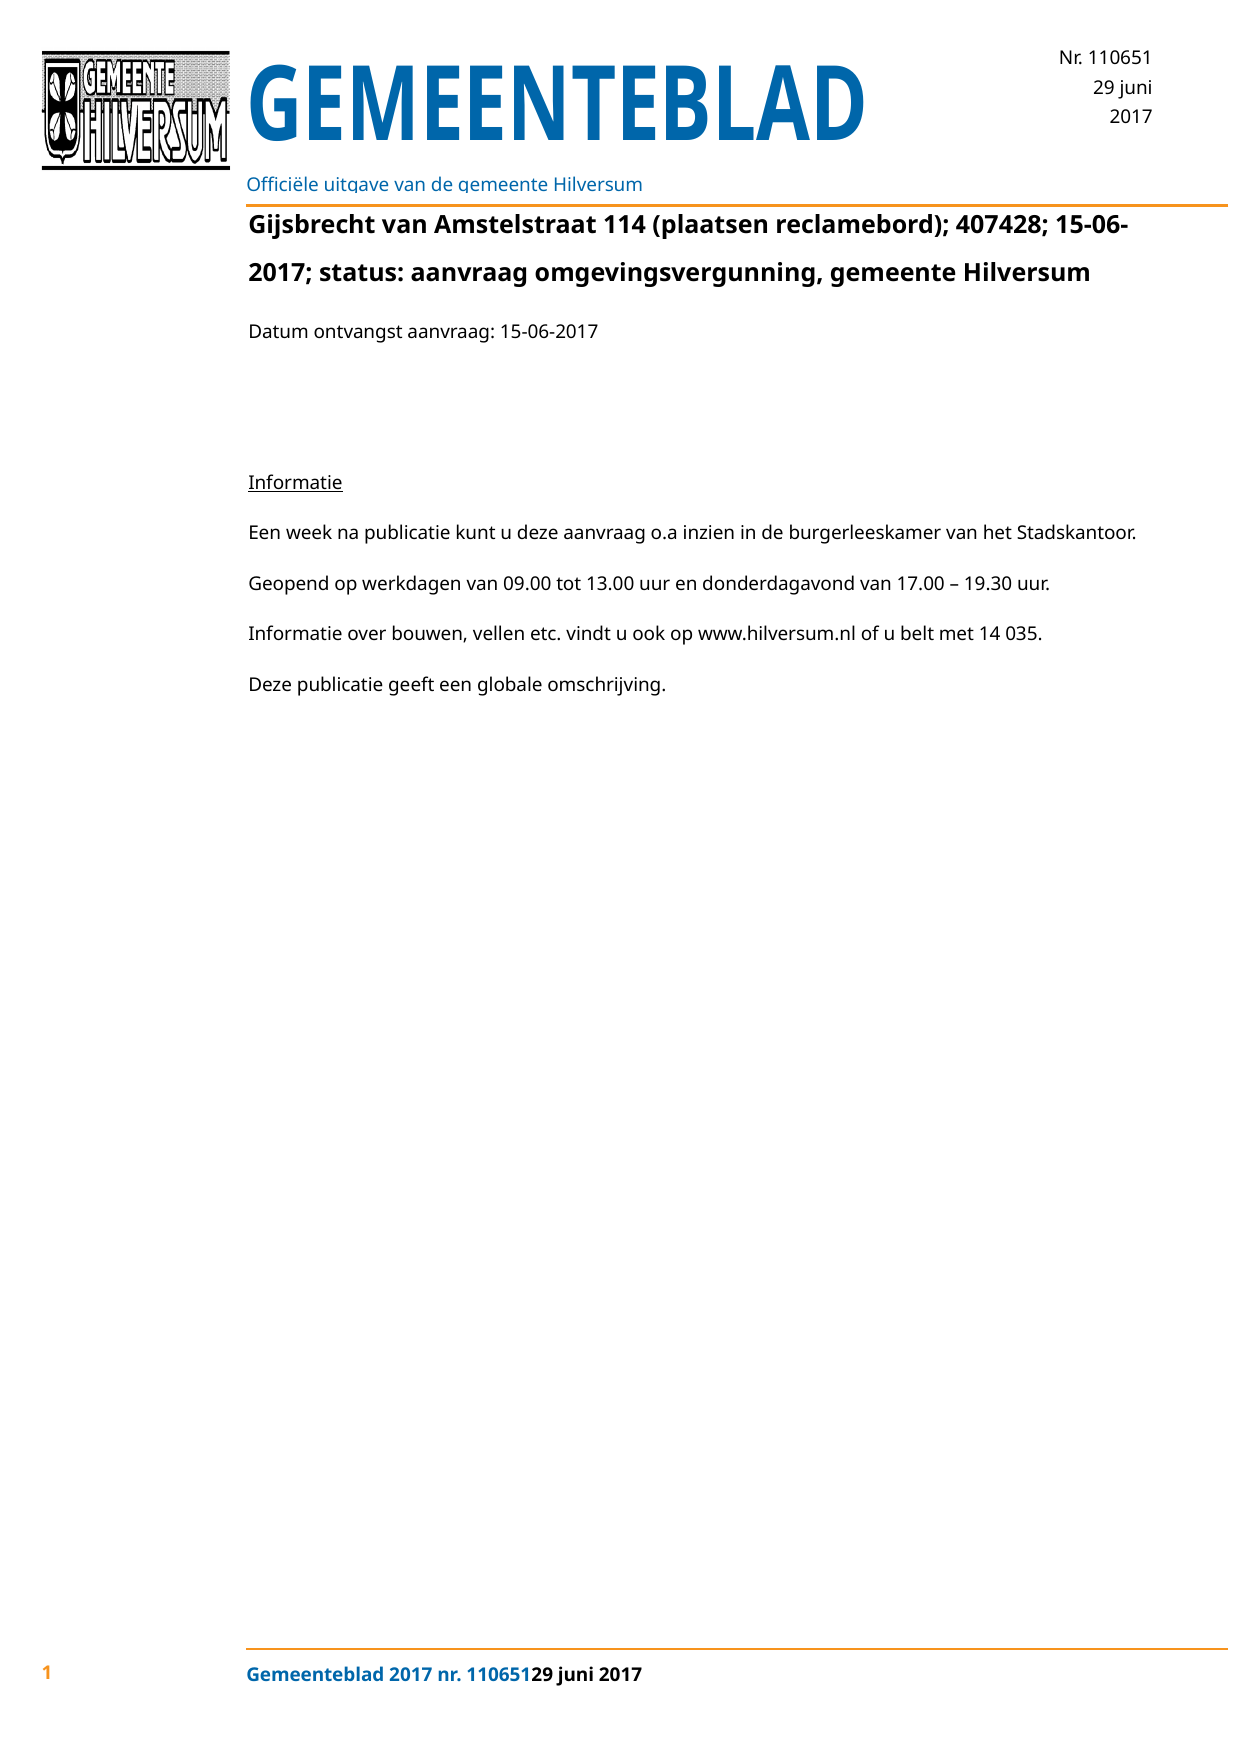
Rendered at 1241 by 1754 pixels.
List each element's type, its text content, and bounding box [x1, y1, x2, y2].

text Een week na publicatie kunt u deze aanvraag o.a inzien in de burgerleeskamer van het Stadskantoor. [248, 519, 1152, 545]
text Datum ontvangst aanvraag: 15-06-2017 [248, 318, 1152, 344]
text Geopend op werkdagen van 09.00 tot 13.00 uur en donderdagavond van 17.00 – 19.30 uur. [248, 570, 1152, 596]
text Gijsbrecht van Amstelstraat 114 (plaatsen reclamebord); 407428; 15-06-2017; status: aanvraag omgevingsvergunning, gemeente Hilversum [248, 207, 1152, 288]
text Informatie [248, 469, 1152, 495]
text Informatie over bouwen, vellen etc. vindt u ook op www.hilversum.nl of u belt met 14 035. [248, 620, 1152, 646]
picture [41, 47, 231, 172]
text Deze publicatie geeft een globale omschrijving. [248, 671, 1152, 697]
